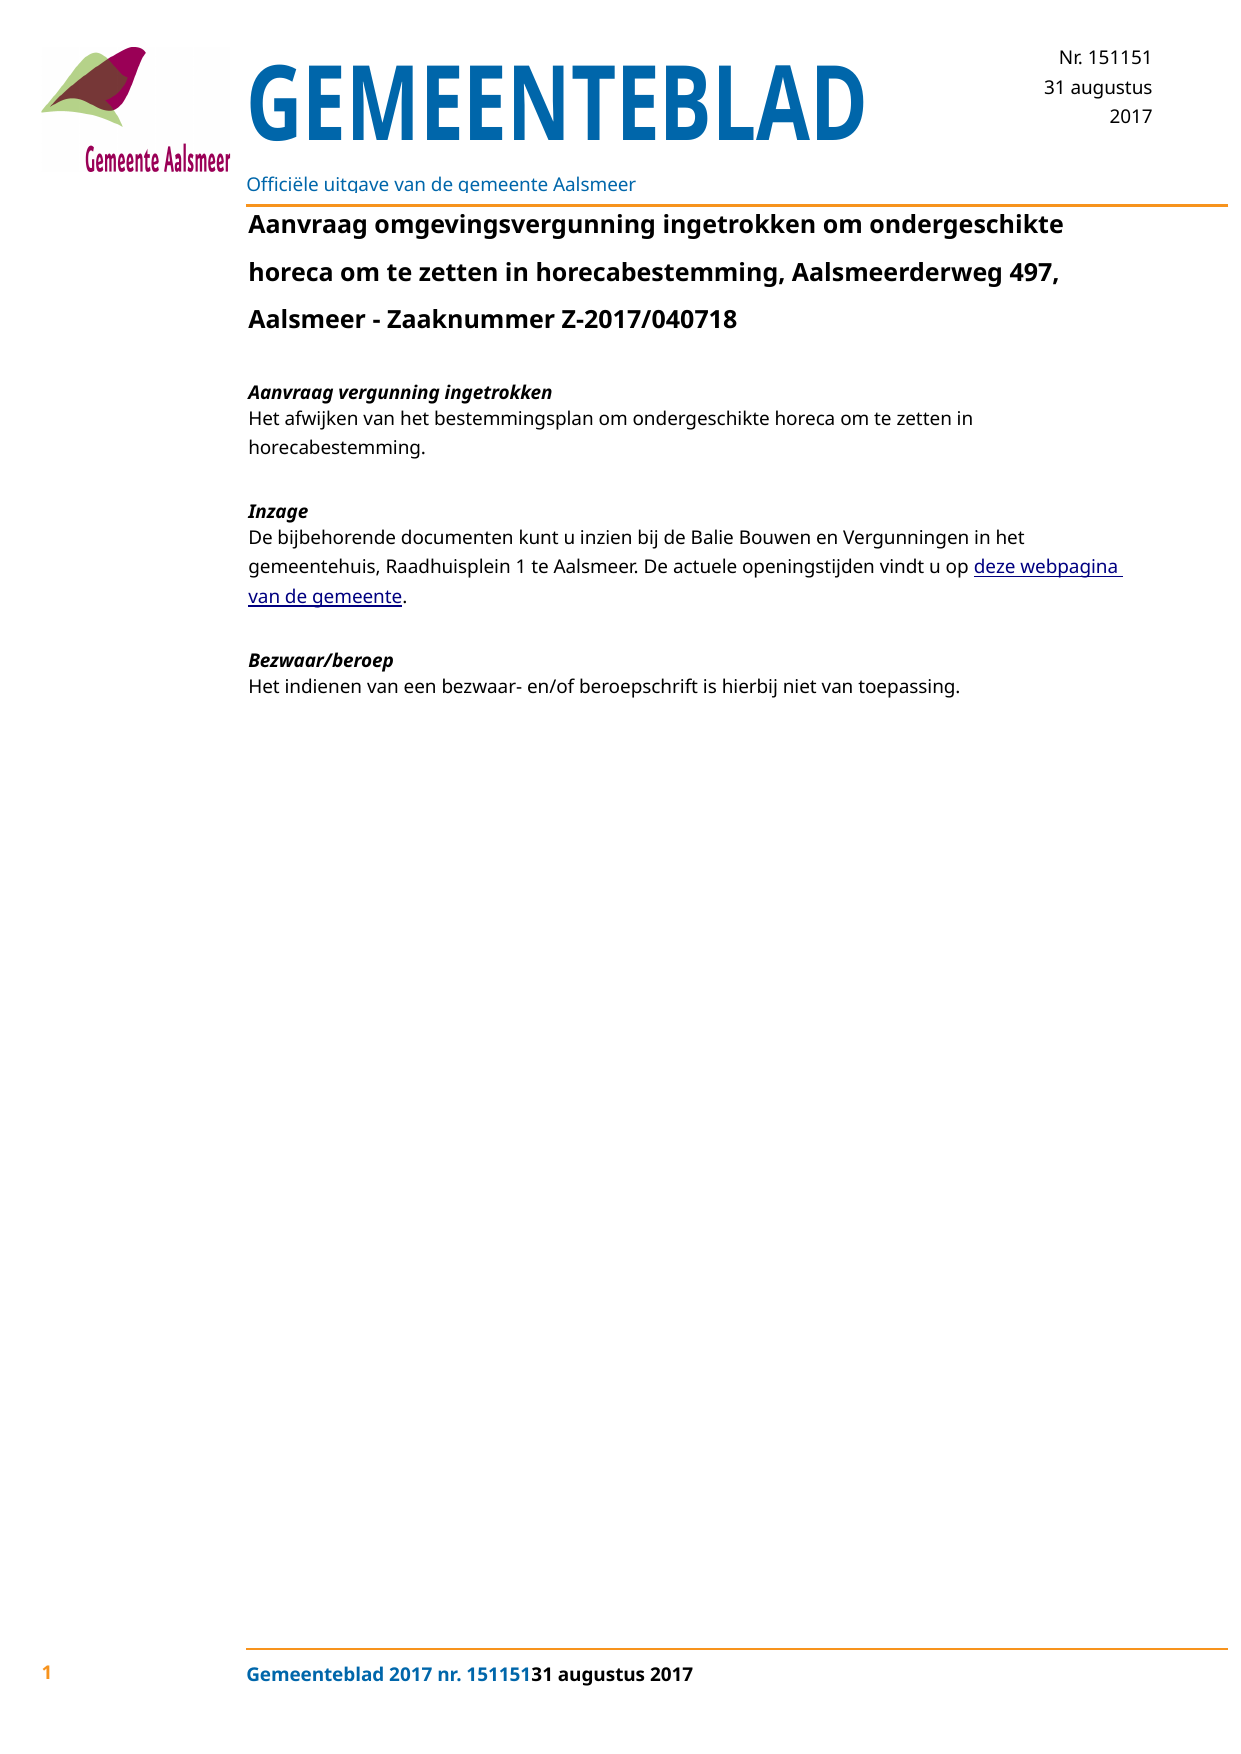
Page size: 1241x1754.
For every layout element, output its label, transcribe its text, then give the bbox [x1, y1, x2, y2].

text Inzage [248, 498, 1152, 524]
text Aanvraag omgevingsvergunning ingetrokken om ondergeschikte horeca om te zetten in horecabestemming, Aalsmeerderweg 497, Aalsmeer - Zaaknummer Z-2017/040718 [248, 207, 1152, 336]
picture [41, 47, 231, 172]
text De bijbehorende documenten kunt u inzien bij de Balie Bouwen en Vergunningen in het gemeentehuis, Raadhuisplein 1 te Aalsmeer. De actuele openingstijden vindt u op deze webpagina van de gemeente. [248, 524, 1152, 609]
text Het indienen van een bezwaar- en/of beroepschrift is hierbij niet van toepassing. [248, 673, 1152, 699]
text Bezwaar/beroep [248, 647, 1152, 673]
text Aanvraag vergunning ingetrokken [248, 379, 1152, 405]
text Het afwijken van het bestemmingsplan om ondergeschikte horeca om te zetten in horecabestemming. [248, 405, 1152, 460]
